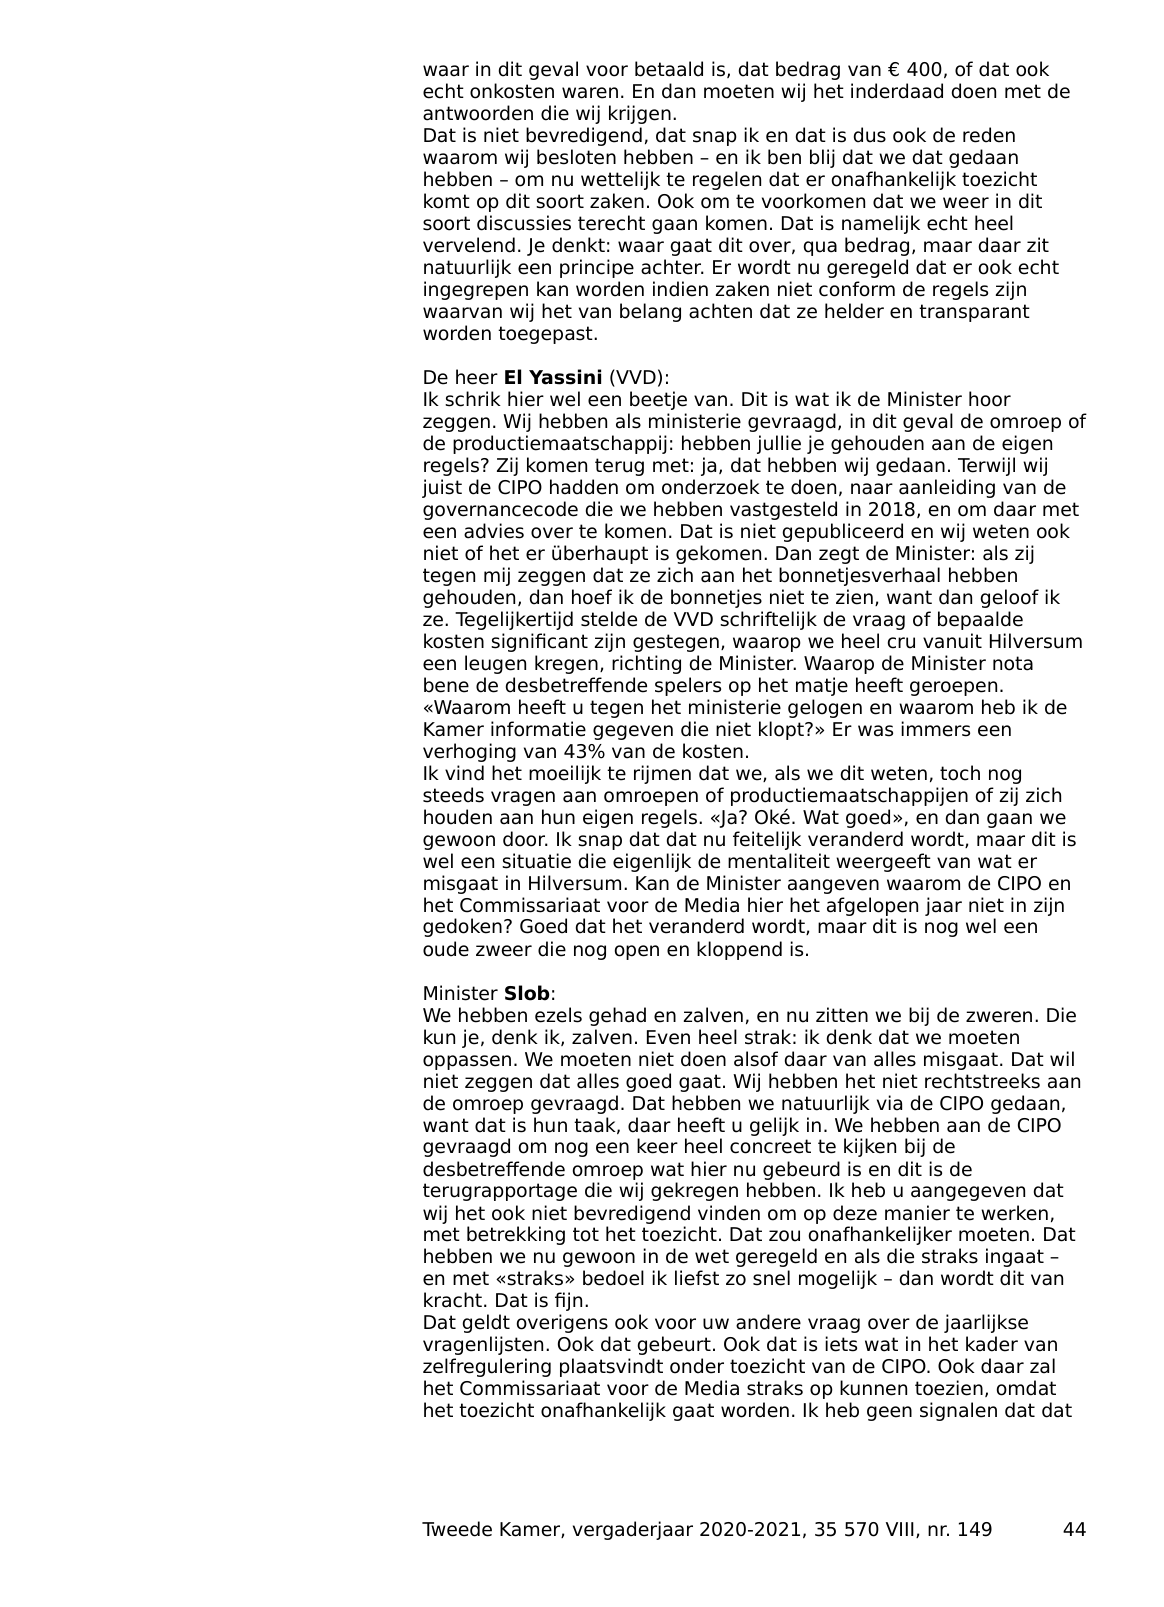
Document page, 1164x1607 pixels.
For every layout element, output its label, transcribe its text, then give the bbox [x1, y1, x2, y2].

text Minister Slob: [422, 983, 1087, 1004]
text Ik vind het moeilijk te rijmen dat we, als we dit weten, toch nog steeds vragen aan omroepen of productiemaatschappijen of zij zich houden aan hun eigen regels. «Ja? Oké. Wat goed», en dan gaan we gewoon door. Ik snap dat dat nu feitelijk veranderd wordt, maar dit is wel een situatie die eigenlijk de mentaliteit weergeeft van wat er misgaat in Hilversum. Kan de Minister aangeven waarom de CIPO en het Commissariaat voor de Media hier het afgelopen jaar niet in zijn gedoken? Goed dat het veranderd wordt, maar dit is nog wel een oude zweer die nog open en kloppend is. [422, 763, 1087, 960]
text Ik schrik hier wel een beetje van. Dit is wat ik de Minister hoor zeggen. Wij hebben als ministerie gevraagd, in dit geval de omroep of de productiemaatschappij: hebben jullie je gehouden aan de eigen regels? Zij komen terug met: ja, dat hebben wij gedaan. Terwijl wij juist de CIPO hadden om onderzoek te doen, naar aanleiding van de governancecode die we hebben vastgesteld in 2018, en om daar met een advies over te komen. Dat is niet gepubliceerd en wij weten ook niet of het er überhaupt is gekomen. Dan zegt de Minister: als zij tegen mij zeggen dat ze zich aan het bonnetjesverhaal hebben gehouden, dan hoef ik de bonnetjes niet te zien, want dan geloof ik ze. Tegelijkertijd stelde de VVD schriftelijk de vraag of bepaalde kosten significant zijn gestegen, waarop we heel cru vanuit Hilversum een leugen kregen, richting de Minister. Waarop de Minister nota bene de desbetreffende spelers op het matje heeft geroepen. «Waarom heeft u tegen het ministerie gelogen en waarom heb ik de Kamer informatie gegeven die niet klopt?» Er was immers een verhoging van 43% van de kosten. [422, 389, 1087, 763]
text De heer El Yassini (VVD): [422, 367, 1087, 389]
text Dat is niet bevredigend, dat snap ik en dat is dus ook de reden waarom wij besloten hebben – en ik ben blij dat we dat gedaan hebben – om nu wettelijk te regelen dat er onafhankelijk toezicht komt op dit soort zaken. Ook om te voorkomen dat we weer in dit soort discussies terecht gaan komen. Dat is namelijk echt heel vervelend. Je denkt: waar gaat dit over, qua bedrag, maar daar zit natuurlijk een principe achter. Er wordt nu geregeld dat er ook echt ingegrepen kan worden indien zaken niet conform de regels zijn waarvan wij het van belang achten dat ze helder en transparant worden toegepast. [422, 125, 1087, 345]
text waar in dit geval voor betaald is, dat bedrag van € 400, of dat ook echt onkosten waren. En dan moeten wij het inderdaad doen met de antwoorden die wij krijgen. [422, 59, 1087, 125]
text We hebben ezels gehad en zalven, en nu zitten we bij de zweren. Die kun je, denk ik, zalven. Even heel strak: ik denk dat we moeten oppassen. We moeten niet doen alsof daar van alles misgaat. Dat wil niet zeggen dat alles goed gaat. Wij hebben het niet rechtstreeks aan de omroep gevraagd. Dat hebben we natuurlijk via de CIPO gedaan, want dat is hun taak, daar heeft u gelijk in. We hebben aan de CIPO gevraagd om nog een keer heel concreet te kijken bij de desbetreffende omroep wat hier nu gebeurd is en dit is de terugrapportage die wij gekregen hebben. Ik heb u aangegeven dat wij het ook niet bevredigend vinden om op deze manier te werken, met betrekking tot het toezicht. Dat zou onafhankelijker moeten. Dat hebben we nu gewoon in de wet geregeld en als die straks ingaat – en met «straks» bedoel ik liefst zo snel mogelijk – dan wordt dit van kracht. Dat is fijn. [422, 1004, 1087, 1312]
text Dat geldt overigens ook voor uw andere vraag over de jaarlijkse vragenlijsten. Ook dat gebeurt. Ook dat is iets wat in het kader van zelfregulering plaatsvindt onder toezicht van de CIPO. Ook daar zal het Commissariaat voor de Media straks op kunnen toezien, omdat het toezicht onafhankelijk gaat worden. Ik heb geen signalen dat dat [422, 1312, 1087, 1422]
